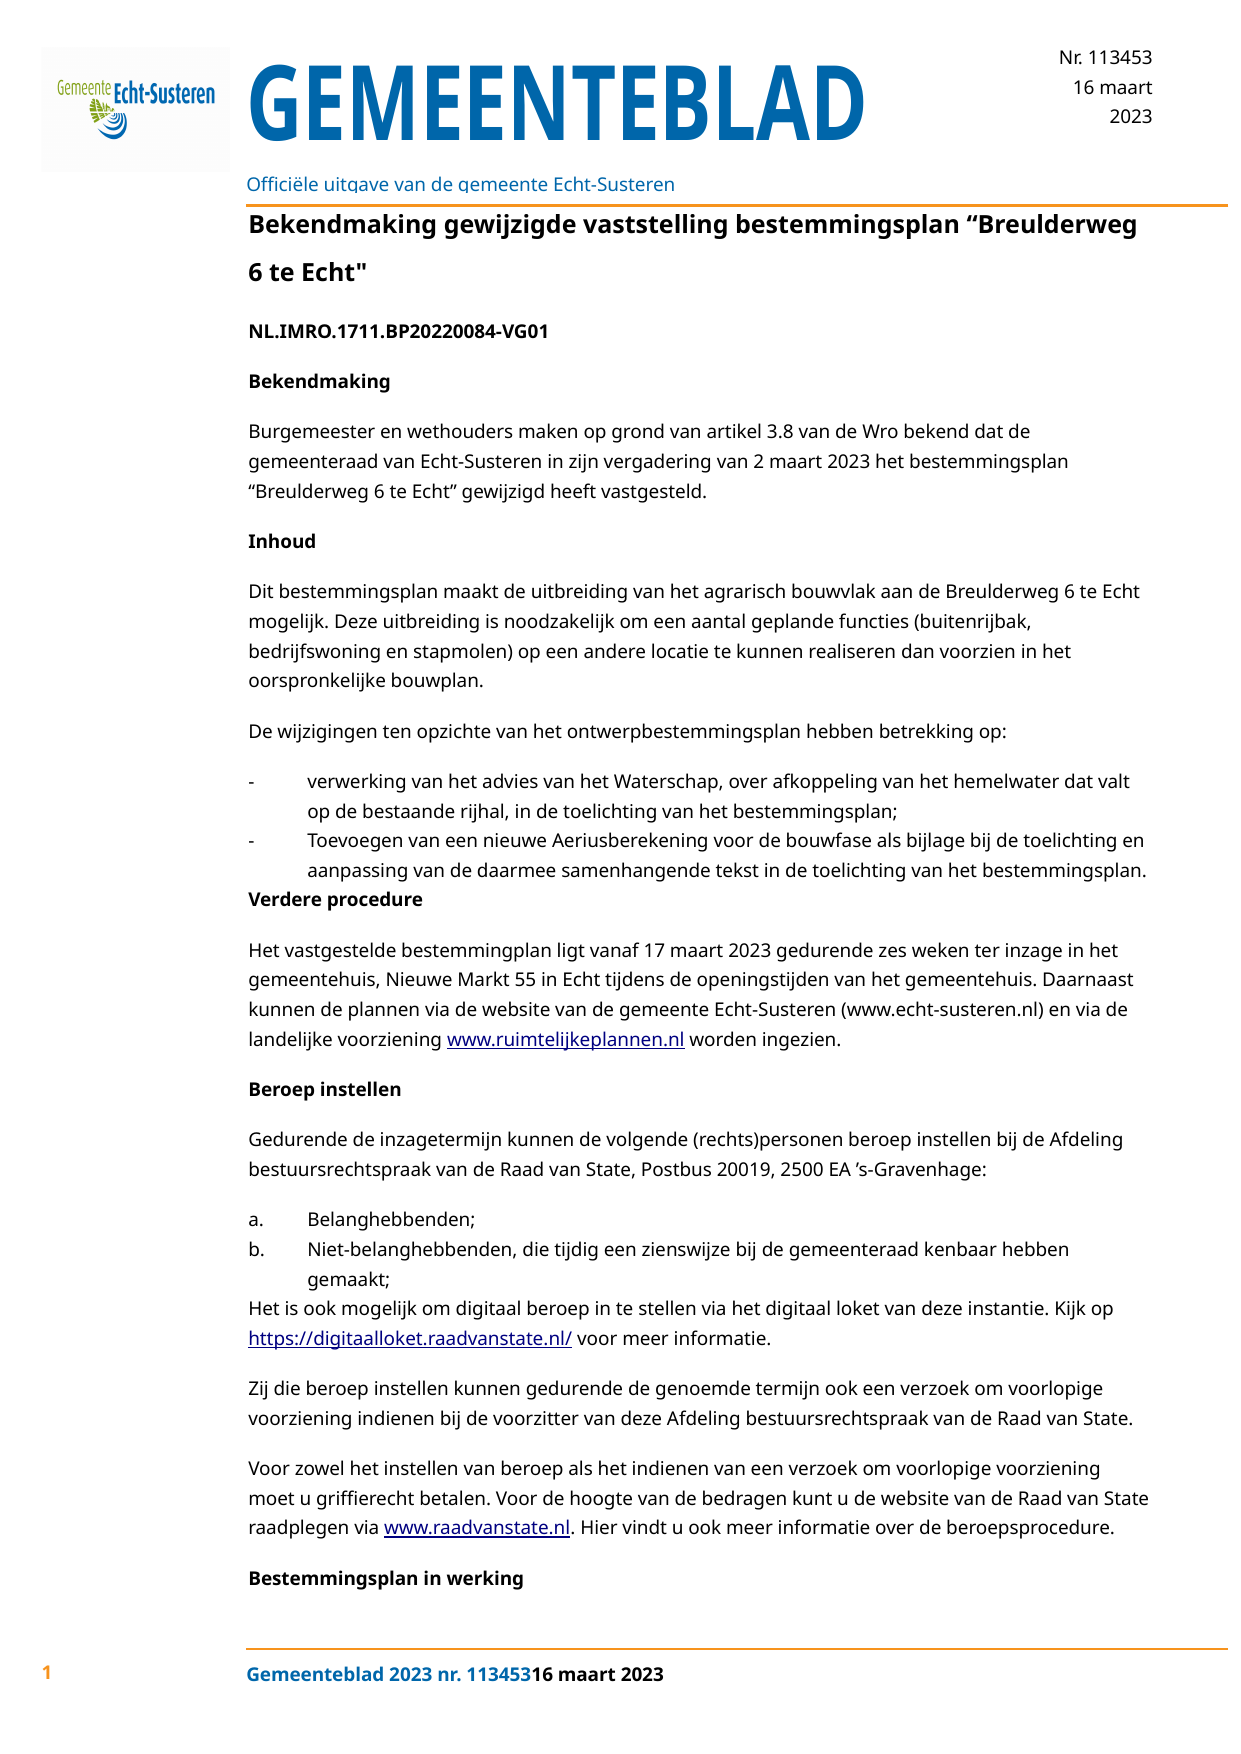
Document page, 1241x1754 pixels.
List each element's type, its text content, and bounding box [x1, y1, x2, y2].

picture [41, 47, 231, 172]
text Verdere procedure [248, 887, 1152, 912]
text Zij die beroep instellen kunnen gedurende de genoemde termijn ook een verzoek om voorlopige voorziening indienen bij de voorzitter van deze Afdeling bestuursrechtspraak van de Raad van State. [248, 1375, 1152, 1431]
text Bekendmaking [248, 368, 1152, 394]
list Toevoegen van een nieuwe Aeriusberekening voor de bouwfase als bijlage bij de toelichting en aanpassing van de daarmee samenhangende tekst in de toelichting van het bestemmingsplan. [248, 827, 1152, 883]
text NL.IMRO.1711.BP20220084-VG01 [248, 318, 1152, 344]
text Het vastgestelde bestemmingplan ligt vanaf 17 maart 2023 gedurende zes weken ter inzage in het gemeentehuis, Nieuwe Markt 55 in Echt tijdens de openingstijden van het gemeentehuis. Daarnaast kunnen de plannen via de website van de gemeente Echt-Susteren (www.echt-susteren.nl) en via de landelijke voorziening www.ruimtelijkeplannen.nl worden ingezien. [248, 937, 1152, 1052]
text Burgemeester en wethouders maken op grond van artikel 3.8 van de Wro bekend dat de gemeenteraad van Echt-Susteren in zijn vergadering van 2 maart 2023 het bestemmingsplan “Breulderweg 6 te Echt” gewijzigd heeft vastgesteld. [248, 419, 1152, 504]
text Beroep instellen [248, 1076, 1152, 1102]
text Dit bestemmingsplan maakt de uitbreiding van het agrarisch bouwvlak aan de Breulderweg 6 te Echt mogelijk. Deze uitbreiding is noodzakelijk om een aantal geplande functies (buitenrijbak, bedrijfswoning en stapmolen) op een andere locatie te kunnen realiseren dan voorzien in het oorspronkelijke bouwplan. [248, 579, 1152, 693]
text Het is ook mogelijk om digitaal beroep in te stellen via het digitaal loket van deze instantie. Kijk op https://digitaalloket.raadvanstate.nl/ voor meer informatie. [248, 1295, 1152, 1351]
text Bestemmingsplan in werking [248, 1565, 1152, 1591]
text Bekendmaking gewijzigde vaststelling bestemmingsplan “Breulderweg 6 te Echt" [248, 207, 1152, 288]
text Gedurende de inzagetermijn kunnen de volgende (rechts)personen beroep instellen bij de Afdeling bestuursrechtspraak van de Raad van State, Postbus 20019, 2500 EA ’s-Gravenhage: [248, 1127, 1152, 1182]
text Inhoud [248, 528, 1152, 554]
text De wijzigingen ten opzichte van het ontwerpbestemmingsplan hebben betrekking op: [248, 718, 1152, 744]
list verwerking van het advies van het Waterschap, over afkoppeling van het hemelwater dat valt op de bestaande rijhal, in de toelichting van het bestemmingsplan; [248, 768, 1152, 824]
text Voor zowel het instellen van beroep als het indienen van een verzoek om voorlopige voorziening moet u griffierecht betalen. Voor de hoogte van de bedragen kunt u de website van de Raad van State raadplegen via www.raadvanstate.nl. Hier vindt u ook meer informatie over de beroepsprocedure. [248, 1455, 1152, 1540]
list Niet-belanghebbenden, die tijdig een zienswijze bij de gemeenteraad kenbaar hebben gemaakt; [248, 1236, 1152, 1292]
list Belanghebbenden; [248, 1207, 1152, 1232]
